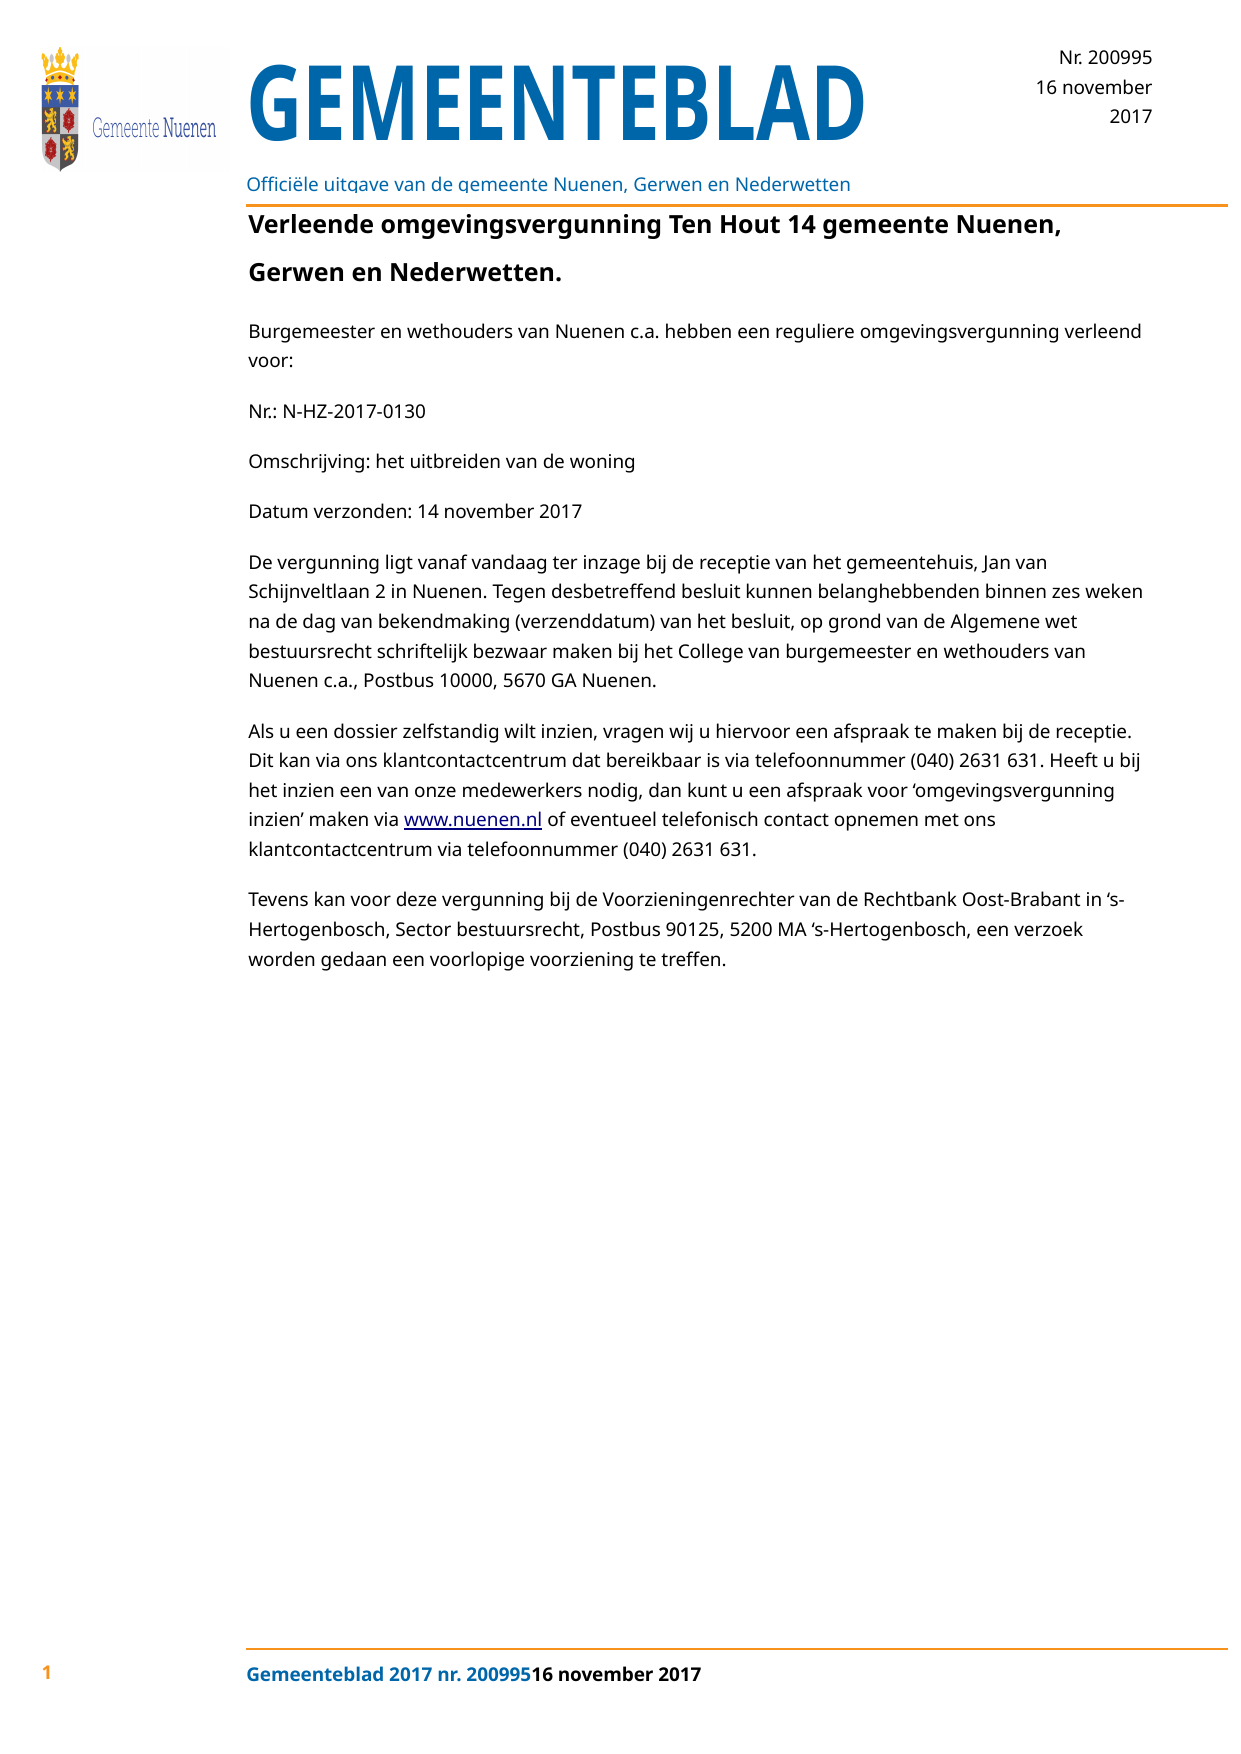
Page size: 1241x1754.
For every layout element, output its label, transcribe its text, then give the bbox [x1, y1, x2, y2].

text De vergunning ligt vanaf vandaag ter inzage bij de receptie van het gemeentehuis, Jan van Schijnveltlaan 2 in Nuenen. Tegen desbetreffend besluit kunnen belanghebbenden binnen zes weken na de dag van bekendmaking (verzenddatum) van het besluit, op grond van de Algemene wet bestuursrecht schriftelijk bezwaar maken bij het College van burgemeester en wethouders van Nuenen c.a., Postbus 10000, 5670 GA Nuenen. [248, 549, 1152, 693]
text Burgemeester en wethouders van Nuenen c.a. hebben een reguliere omgevingsvergunning verleend voor: [248, 318, 1152, 373]
text Omschrijving: het uitbreiden van de woning [248, 448, 1152, 474]
text Als u een dossier zelfstandig wilt inzien, vragen wij u hiervoor een afspraak te maken bij de receptie. Dit kan via ons klantcontactcentrum dat bereikbaar is via telefoonnummer (040) 2631 631. Heeft u bij het inzien een van onze medewerkers nodig, dan kunt u een afspraak voor ‘omgevingsvergunning inzien’ maken via www.nuenen.nl of eventueel telefonisch contact opnemen met ons klantcontactcentrum via telefoonnummer (040) 2631 631. [248, 718, 1152, 862]
text Verleende omgevingsvergunning Ten Hout 14 gemeente Nuenen, Gerwen en Nederwetten. [248, 207, 1152, 288]
text Datum verzonden: 14 november 2017 [248, 499, 1152, 524]
text Nr.: N-HZ-2017-0130 [248, 398, 1152, 424]
text Tevens kan voor deze vergunning bij de Voorzieningenrechter van de Rechtbank Oost-Brabant in ‘s-Hertogenbosch, Sector bestuursrecht, Postbus 90125, 5200 MA ‘s-Hertogenbosch, een verzoek worden gedaan een voorlopige voorziening te treffen. [248, 887, 1152, 972]
picture [41, 47, 231, 172]
